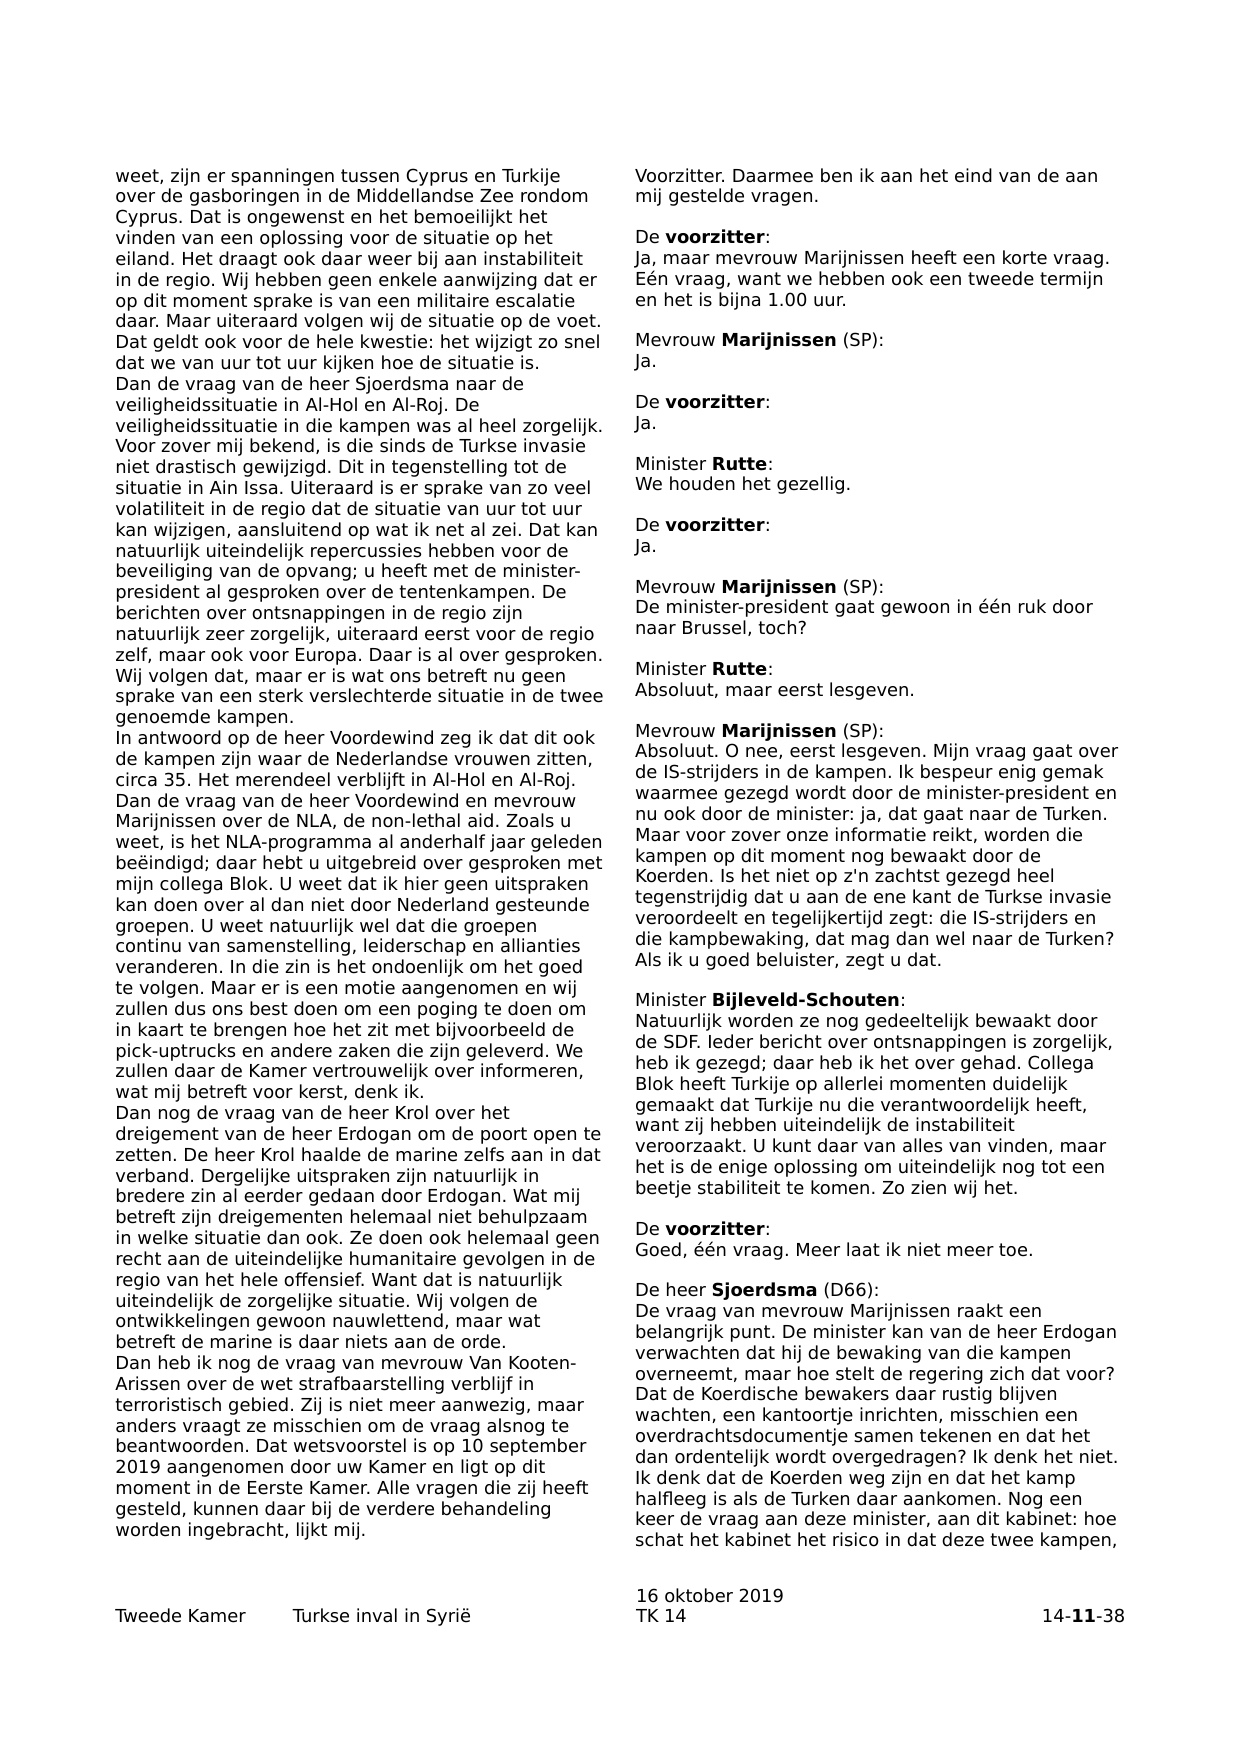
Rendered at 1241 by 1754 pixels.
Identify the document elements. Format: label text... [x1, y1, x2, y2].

text Ja, maar mevrouw Marijnissen heeft een korte vraag. Eén vraag, want we hebben ook een tweede termijn en het is bijna 1.00 uur. [635, 248, 1125, 310]
text Ja. [635, 351, 1125, 372]
text Mevrouw Marijnissen (SP): [635, 330, 1125, 351]
text De voorzitter: [635, 1218, 1125, 1239]
text Dan de vraag van de heer Voordewind en mevrouw Marijnissen over de NLA, de non-lethal aid. Zoals u weet, is het NLA-programma al anderhalf jaar geleden beëindigd; daar hebt u uitgebreid over gesproken met mijn collega Blok. U weet dat ik hier geen uitspraken kan doen over al dan niet door Nederland gesteunde groepen. U weet natuurlijk wel dat die groepen continu van samenstelling, leiderschap en allianties veranderen. In die zin is het ondoenlijk om het goed te volgen. Maar er is een motie aangenomen en wij zullen dus ons best doen om een poging te doen om in kaart te brengen hoe het zit met bijvoorbeeld de pick-uptrucks en andere zaken die zijn geleverd. We zullen daar de Kamer vertrouwelijk over informeren, wat mij betreft voor kerst, denk ik. [115, 790, 605, 1103]
text De heer Sjoerdsma (D66): [635, 1280, 1125, 1301]
text Ja. [635, 536, 1125, 556]
text Dan heb ik nog de vraag van mevrouw Van Kooten-Arissen over de wet strafbaarstelling verblijf in terroristisch gebied. Zij is niet meer aanwezig, maar anders vraagt ze misschien om de vraag alsnog te beantwoorden. Dat wetsvoorstel is op 10 september 2019 aangenomen door uw Kamer en ligt op dit moment in de Eerste Kamer. Alle vragen die zij heeft gesteld, kunnen daar bij de verdere behandeling worden ingebracht, lijkt mij. [115, 1353, 605, 1540]
text Absoluut, maar eerst lesgeven. [635, 679, 1125, 700]
text Goed, één vraag. Meer laat ik niet meer toe. [635, 1239, 1125, 1260]
text Absoluut. O nee, eerst lesgeven. Mijn vraag gaat over de IS-strijders in de kampen. Ik bespeur enig gemak waarmee gezegd wordt door de minister-president en nu ook door de minister: ja, dat gaat naar de Turken. Maar voor zover onze informatie reikt, worden die kampen op dit moment nog bewaakt door de Koerden. Is het niet op z'n zachtst gezegd heel tegenstrijdig dat u aan de ene kant de Turkse invasie veroordeelt en tegelijkertijd zegt: die IS-strijders en die kampbewaking, dat mag dan wel naar de Turken? Als ik u goed beluister, zegt u dat. [635, 741, 1125, 970]
text De vraag van mevrouw Marijnissen raakt een belangrijk punt. De minister kan van de heer Erdogan verwachten dat hij de bewaking van die kampen overneemt, maar hoe stelt de regering zich dat voor? Dat de Koerdische bewakers daar rustig blijven wachten, een kantoortje inrichten, misschien een overdrachtsdocumentje samen tekenen en dat het dan ordentelijk wordt overgedragen? Ik denk het niet. Ik denk dat de Koerden weg zijn en dat het kamp halfleeg is als de Turken daar aankomen. Nog een keer de vraag aan deze minister, aan dit kabinet: hoe schat het kabinet het risico in dat deze twee kampen, [635, 1301, 1125, 1551]
text In antwoord op de heer Voordewind zeg ik dat dit ook de kampen zijn waar de Nederlandse vrouwen zitten, circa 35. Het merendeel verblijft in Al-Hol en Al-Roj. [115, 728, 605, 790]
text Dan de vraag van de heer Sjoerdsma naar de veiligheidssituatie in Al-Hol en Al-Roj. De veiligheidssituatie in die kampen was al heel zorgelijk. Voor zover mij bekend, is die sinds de Turkse invasie niet drastisch gewijzigd. Dit in tegenstelling tot de situatie in Ain Issa. Uiteraard is er sprake van zo veel volatiliteit in de regio dat de situatie van uur tot uur kan wijzigen, aansluitend op wat ik net al zei. Dat kan natuurlijk uiteindelijk repercussies hebben voor de beveiliging van de opvang; u heeft met de minister-president al gesproken over de tentenkampen. De berichten over ontsnappingen in de regio zijn natuurlijk zeer zorgelijk, uiteraard eerst voor de regio zelf, maar ook voor Europa. Daar is al over gesproken. Wij volgen dat, maar er is wat ons betreft nu geen sprake van een sterk verslechterde situatie in de twee genoemde kampen. [115, 374, 605, 728]
text De voorzitter: [635, 392, 1125, 412]
text Voorzitter. Daarmee ben ik aan het eind van de aan mij gestelde vragen. [635, 165, 1125, 207]
text Mevrouw Marijnissen (SP): [635, 720, 1125, 741]
text De minister-president gaat gewoon in één ruk door naar Brussel, toch? [635, 597, 1125, 639]
text Natuurlijk worden ze nog gedeeltelijk bewaakt door de SDF. Ieder bericht over ontsnappingen is zorgelijk, heb ik gezegd; daar heb ik het over gehad. Collega Blok heeft Turkije op allerlei momenten duidelijk gemaakt dat Turkije nu die verantwoordelijk heeft, want zij hebben uiteindelijk de instabiliteit veroorzaakt. U kunt daar van alles van vinden, maar het is de enige oplossing om uiteindelijk nog tot een beetje stabiliteit te komen. Zo zien wij het. [635, 1011, 1125, 1198]
text Mevrouw Marijnissen (SP): [635, 576, 1125, 597]
text Minister Bijleveld-Schouten: [635, 990, 1125, 1011]
text Minister Rutte: [635, 453, 1125, 474]
text De voorzitter: [635, 515, 1125, 536]
text Dan nog de vraag van de heer Krol over het dreigement van de heer Erdogan om de poort open te zetten. De heer Krol haalde de marine zelfs aan in dat verband. Dergelijke uitspraken zijn natuurlijk in bredere zin al eerder gedaan door Erdogan. Wat mij betreft zijn dreigementen helemaal niet behulpzaam in welke situatie dan ook. Ze doen ook helemaal geen recht aan de uiteindelijke humanitaire gevolgen in de regio van het hele offensief. Want dat is natuurlijk uiteindelijk de zorgelijke situatie. Wij volgen de ontwikkelingen gewoon nauwlettend, maar wat betreft de marine is daar niets aan de orde. [115, 1103, 605, 1353]
text We houden het gezellig. [635, 474, 1125, 495]
text weet, zijn er spanningen tussen Cyprus en Turkije over de gasboringen in de Middellandse Zee rondom Cyprus. Dat is ongewenst en het bemoeilijkt het vinden van een oplossing voor de situatie op het eiland. Het draagt ook daar weer bij aan instabiliteit in de regio. Wij hebben geen enkele aanwijzing dat er op dit moment sprake is van een militaire escalatie daar. Maar uiteraard volgen wij de situatie op de voet. Dat geldt ook voor de hele kwestie: het wijzigt zo snel dat we van uur tot uur kijken hoe de situatie is. [115, 165, 605, 374]
text Ja. [635, 412, 1125, 433]
text Minister Rutte: [635, 659, 1125, 679]
text De voorzitter: [635, 227, 1125, 248]
